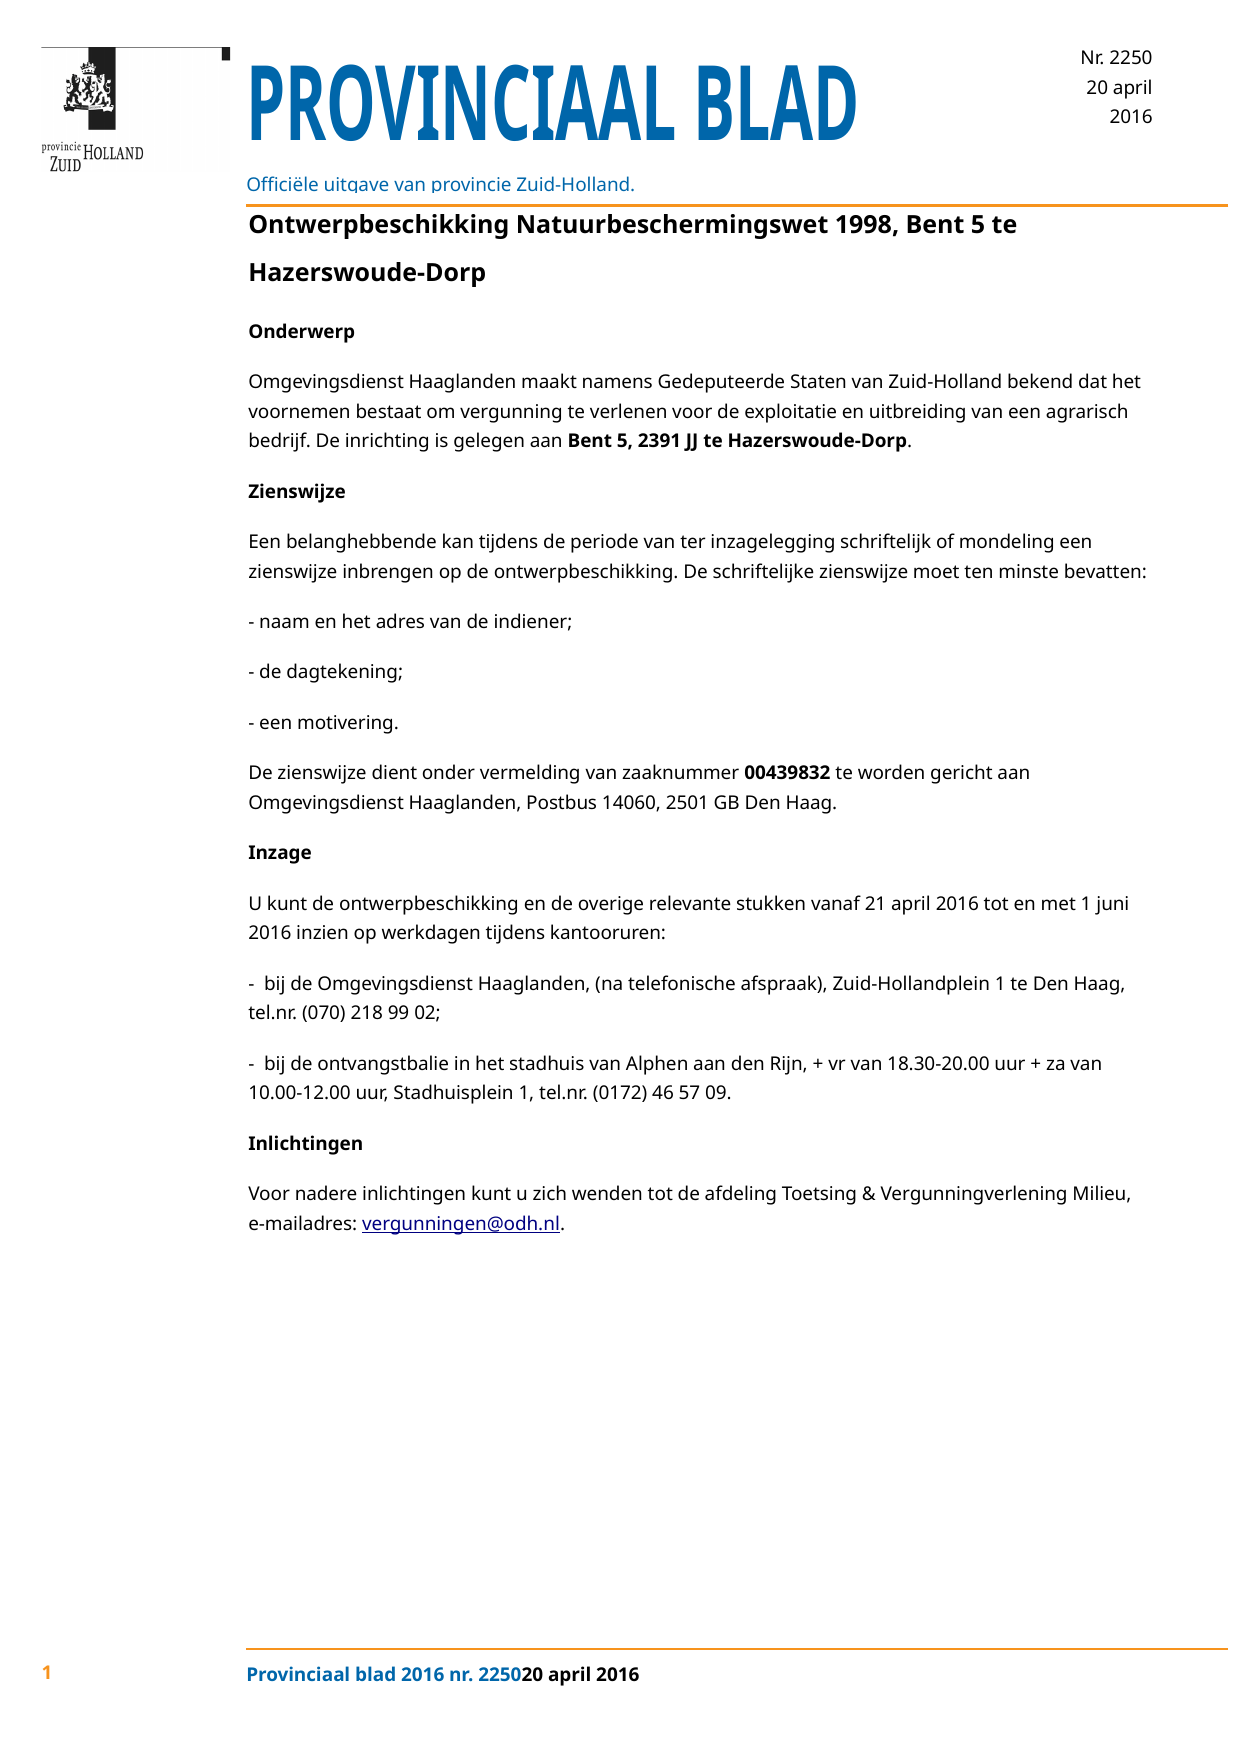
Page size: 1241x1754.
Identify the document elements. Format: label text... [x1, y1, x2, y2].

text Onderwerp [248, 318, 1152, 344]
text - bij de Omgevingsdienst Haaglanden, (na telefonische afspraak), Zuid-Hollandplein 1 te Den Haag, tel.nr. (070) 218 99 02; [248, 970, 1152, 1025]
text Voor nadere inlichtingen kunt u zich wenden tot de afdeling Toetsing & Vergunningverlening Milieu, e-mailadres: vergunningen@odh.nl. [248, 1180, 1152, 1236]
picture [41, 47, 231, 172]
text Omgevingsdienst Haaglanden maakt namens Gedeputeerde Staten van Zuid-Holland bekend dat het voornemen bestaat om vergunning te verlenen voor de exploitatie en uitbreiding van een agrarisch bedrijf. De inrichting is gelegen aan Bent 5, 2391 JJ te Hazerswoude-Dorp. [248, 368, 1152, 453]
text U kunt de ontwerpbeschikking en de overige relevante stukken vanaf 21 april 2016 tot en met 1 juni 2016 inzien op werkdagen tijdens kantooruren: [248, 890, 1152, 945]
text - een motivering. [248, 709, 1152, 735]
text Inzage [248, 839, 1152, 865]
text - bij de ontvangstbalie in het stadhuis van Alphen aan den Rijn, + vr van 18.30-20.00 uur + za van 10.00-12.00 uur, Stadhuisplein 1, tel.nr. (0172) 46 57 09. [248, 1050, 1152, 1105]
text Inlichtingen [248, 1130, 1152, 1156]
text Ontwerpbeschikking Natuurbeschermingswet 1998, Bent 5 te Hazerswoude-Dorp [248, 207, 1152, 288]
text Een belanghebbende kan tijdens de periode van ter inzagelegging schriftelijk of mondeling een zienswijze inbrengen op de ontwerpbeschikking. De schriftelijke zienswijze moet ten minste bevatten: [248, 528, 1152, 584]
text - naam en het adres van de indiener; [248, 608, 1152, 634]
text Zienswijze [248, 478, 1152, 504]
text De zienswijze dient onder vermelding van zaaknummer 00439832 te worden gericht aan Omgevingsdienst Haaglanden, Postbus 14060, 2501 GB Den Haag. [248, 759, 1152, 815]
text - de dagtekening; [248, 659, 1152, 684]
